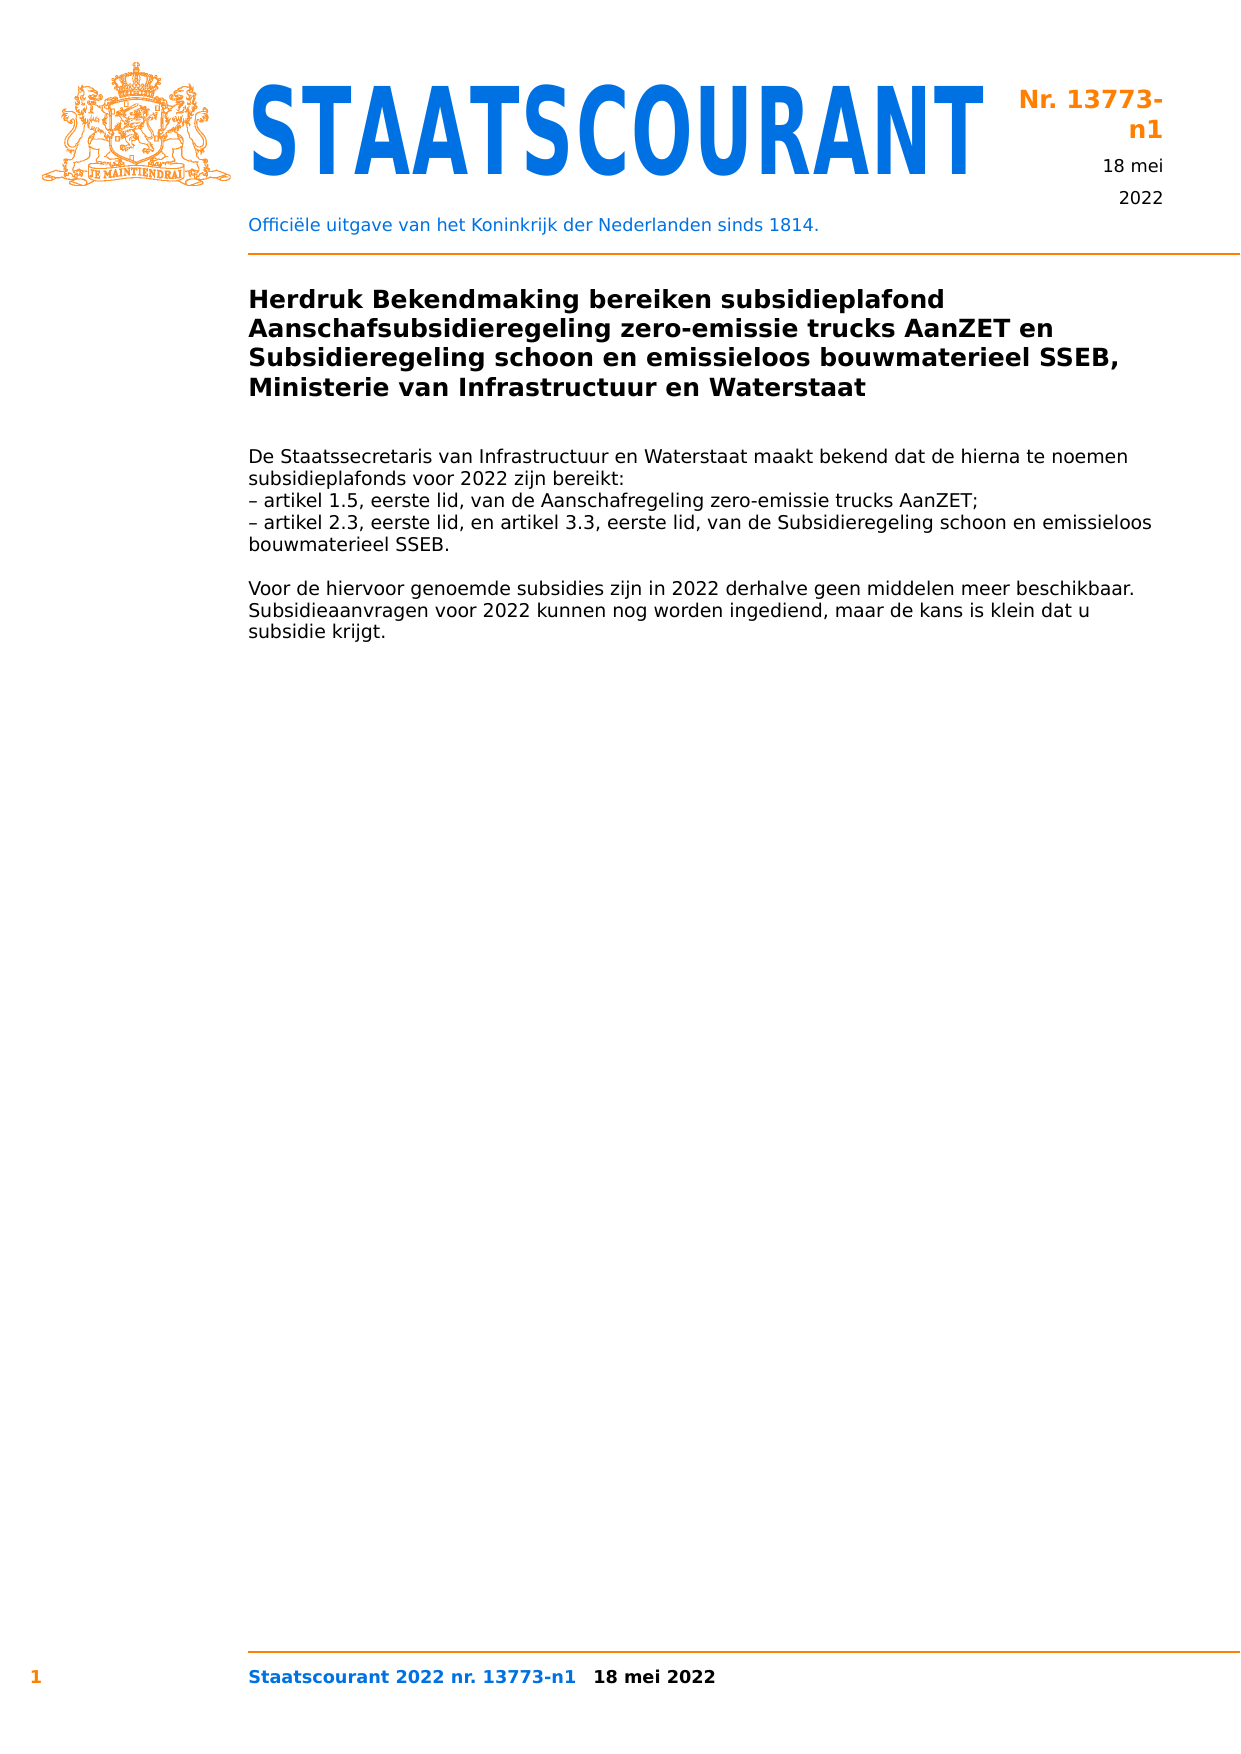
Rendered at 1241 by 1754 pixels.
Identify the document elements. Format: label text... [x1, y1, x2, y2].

text De Staatssecretaris van Infrastructuur en Waterstaat maakt bekend dat de hierna te noemen subsidieplafonds voor 2022 zijn bereikt: [248, 446, 1163, 490]
text Voor de hiervoor genoemde subsidies zijn in 2022 derhalve geen middelen meer beschikbaar. Subsidieaanvragen voor 2022 kunnen nog worden ingediend, maar de kans is klein dat u subsidie krijgt. [248, 577, 1163, 643]
table_cell 2022 [998, 183, 1240, 215]
table_header Nr. 13773-n1 [998, 62, 1240, 150]
table_cell Officiële uitgave van het Koninkrijk der Nederlanden sinds 1814. [248, 215, 1240, 253]
text – artikel 1.5, eerste lid, van de Aanschafregeling zero-emissie trucks AanZET; [248, 490, 1163, 512]
table_header [25, 62, 248, 253]
text – artikel 2.3, eerste lid, en artikel 3.3, eerste lid, van de Subsidieregeling schoon en emissieloos bouwmaterieel SSEB. [248, 512, 1163, 556]
picture [41, 62, 231, 186]
table_cell 18 mei [998, 150, 1240, 182]
table_header STAATSCOURANT [248, 62, 998, 215]
subtitle Herdruk Bekendmaking bereiken subsidieplafond Aanschafsubsidieregeling zero-emissie trucks AanZET en Subsidieregeling schoon en emissieloos bouwmaterieel SSEB, Ministerie van Infrastructuur en Waterstaat [248, 285, 1163, 402]
